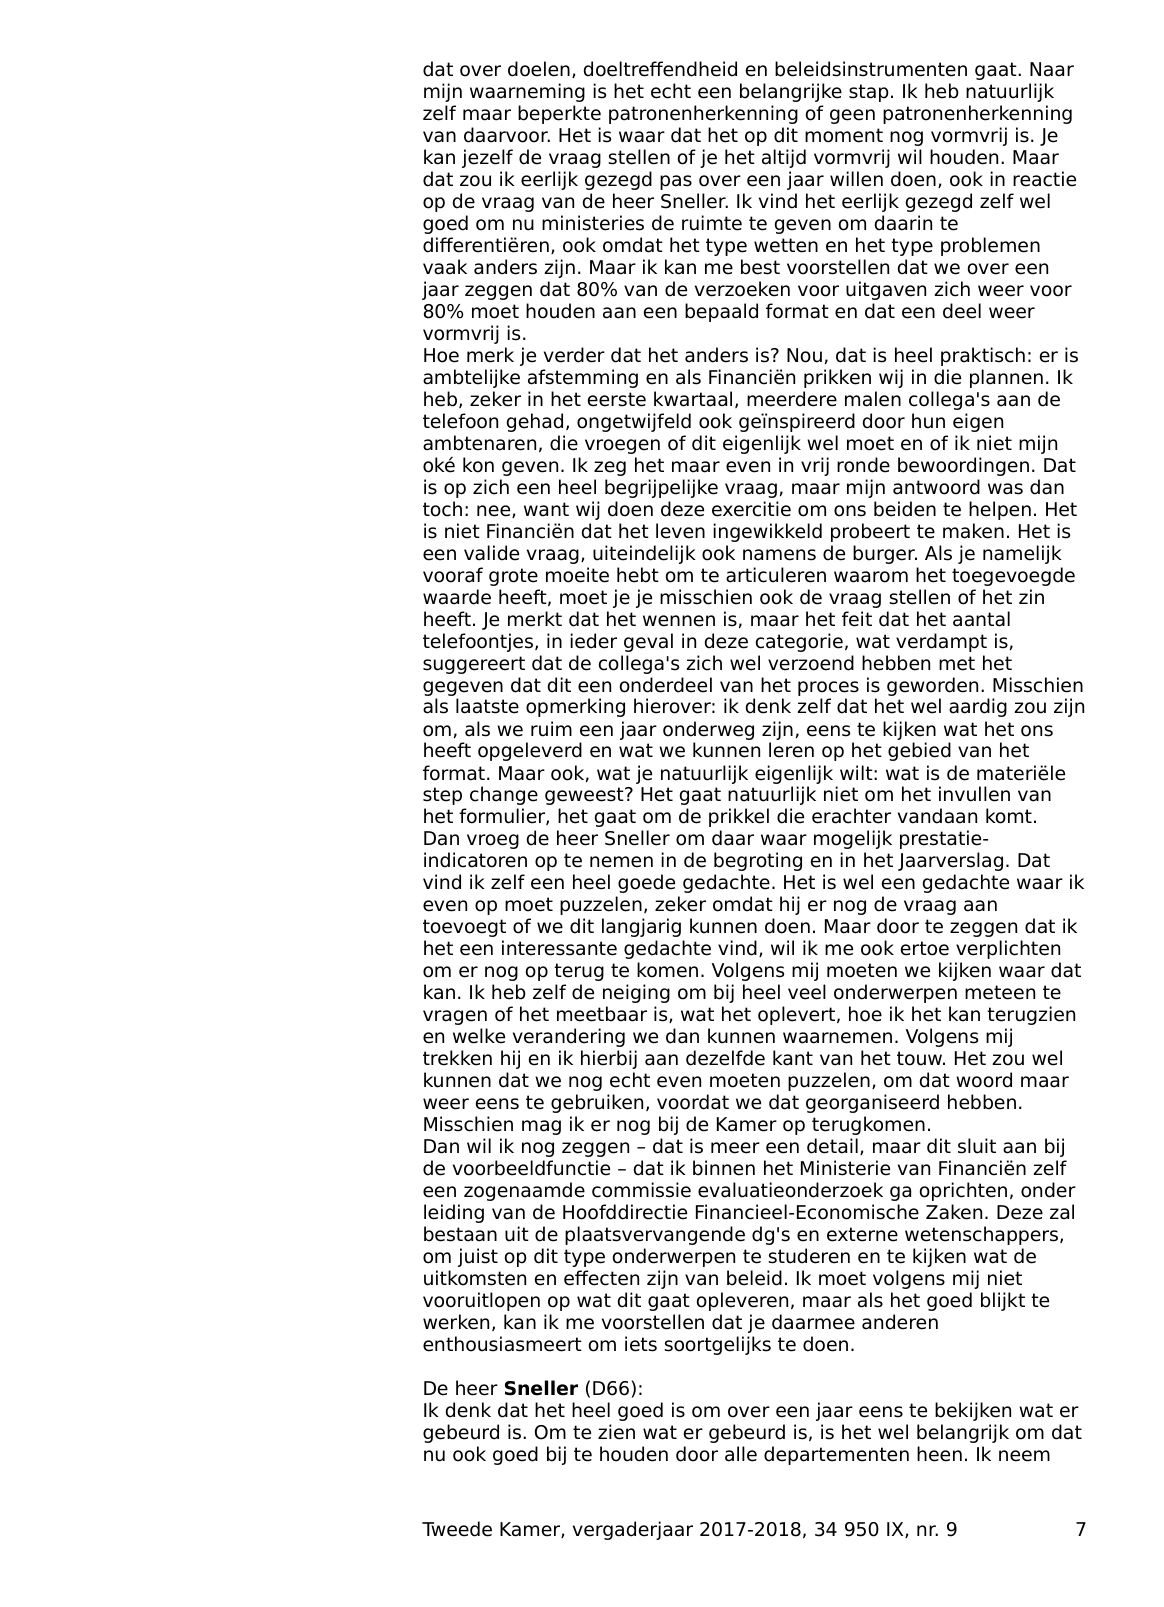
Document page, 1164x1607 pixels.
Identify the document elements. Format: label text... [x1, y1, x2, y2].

text Dan wil ik nog zeggen – dat is meer een detail, maar dit sluit aan bij de voorbeeldfunctie – dat ik binnen het Ministerie van Financiën zelf een zogenaamde commissie evaluatieonderzoek ga oprichten, onder leiding van de Hoofddirectie Financieel-Economische Zaken. Deze zal bestaan uit de plaatsvervangende dg's en externe wetenschappers, om juist op dit type onderwerpen te studeren en te kijken wat de uitkomsten en effecten zijn van beleid. Ik moet volgens mij niet vooruitlopen op wat dit gaat opleveren, maar als het goed blijkt te werken, kan ik me voorstellen dat je daarmee anderen enthousiasmeert om iets soortgelijks te doen. [422, 1136, 1087, 1356]
text Hoe merk je verder dat het anders is? Nou, dat is heel praktisch: er is ambtelijke afstemming en als Financiën prikken wij in die plannen. Ik heb, zeker in het eerste kwartaal, meerdere malen collega's aan de telefoon gehad, ongetwijfeld ook geïnspireerd door hun eigen ambtenaren, die vroegen of dit eigenlijk wel moet en of ik niet mijn oké kon geven. Ik zeg het maar even in vrij ronde bewoordingen. Dat is op zich een heel begrijpelijke vraag, maar mijn antwoord was dan toch: nee, want wij doen deze exercitie om ons beiden te helpen. Het is niet Financiën dat het leven ingewikkeld probeert te maken. Het is een valide vraag, uiteindelijk ook namens de burger. Als je namelijk vooraf grote moeite hebt om te articuleren waarom het toegevoegde waarde heeft, moet je je misschien ook de vraag stellen of het zin heeft. Je merkt dat het wennen is, maar het feit dat het aantal telefoontjes, in ieder geval in deze categorie, wat verdampt is, suggereert dat de collega's zich wel verzoend hebben met het gegeven dat dit een onderdeel van het proces is geworden. Misschien als laatste opmerking hierover: ik denk zelf dat het wel aardig zou zijn om, als we ruim een jaar onderweg zijn, eens te kijken wat het ons heeft opgeleverd en wat we kunnen leren op het gebied van het format. Maar ook, wat je natuurlijk eigenlijk wilt: wat is de materiële step change geweest? Het gaat natuurlijk niet om het invullen van het formulier, het gaat om de prikkel die erachter vandaan komt. [422, 345, 1087, 828]
text dat over doelen, doeltreffendheid en beleidsinstrumenten gaat. Naar mijn waarneming is het echt een belangrijke stap. Ik heb natuurlijk zelf maar beperkte patronenherkenning of geen patronenherkenning van daarvoor. Het is waar dat het op dit moment nog vormvrij is. Je kan jezelf de vraag stellen of je het altijd vormvrij wil houden. Maar dat zou ik eerlijk gezegd pas over een jaar willen doen, ook in reactie op de vraag van de heer Sneller. Ik vind het eerlijk gezegd zelf wel goed om nu ministeries de ruimte te geven om daarin te differentiëren, ook omdat het type wetten en het type problemen vaak anders zijn. Maar ik kan me best voorstellen dat we over een jaar zeggen dat 80% van de verzoeken voor uitgaven zich weer voor 80% moet houden aan een bepaald format en dat een deel weer vormvrij is. [422, 59, 1087, 345]
text Ik denk dat het heel goed is om over een jaar eens te bekijken wat er gebeurd is. Om te zien wat er gebeurd is, is het wel belangrijk om dat nu ook goed bij te houden door alle departementen heen. Ik neem [422, 1400, 1087, 1466]
text Dan vroeg de heer Sneller om daar waar mogelijk prestatie-indicatoren op te nemen in de begroting en in het Jaarverslag. Dat vind ik zelf een heel goede gedachte. Het is wel een gedachte waar ik even op moet puzzelen, zeker omdat hij er nog de vraag aan toevoegt of we dit langjarig kunnen doen. Maar door te zeggen dat ik het een interessante gedachte vind, wil ik me ook ertoe verplichten om er nog op terug te komen. Volgens mij moeten we kijken waar dat kan. Ik heb zelf de neiging om bij heel veel onderwerpen meteen te vragen of het meetbaar is, wat het oplevert, hoe ik het kan terugzien en welke verandering we dan kunnen waarnemen. Volgens mij trekken hij en ik hierbij aan dezelfde kant van het touw. Het zou wel kunnen dat we nog echt even moeten puzzelen, om dat woord maar weer eens te gebruiken, voordat we dat georganiseerd hebben. Misschien mag ik er nog bij de Kamer op terugkomen. [422, 828, 1087, 1136]
text De heer Sneller (D66): [422, 1378, 1087, 1400]
